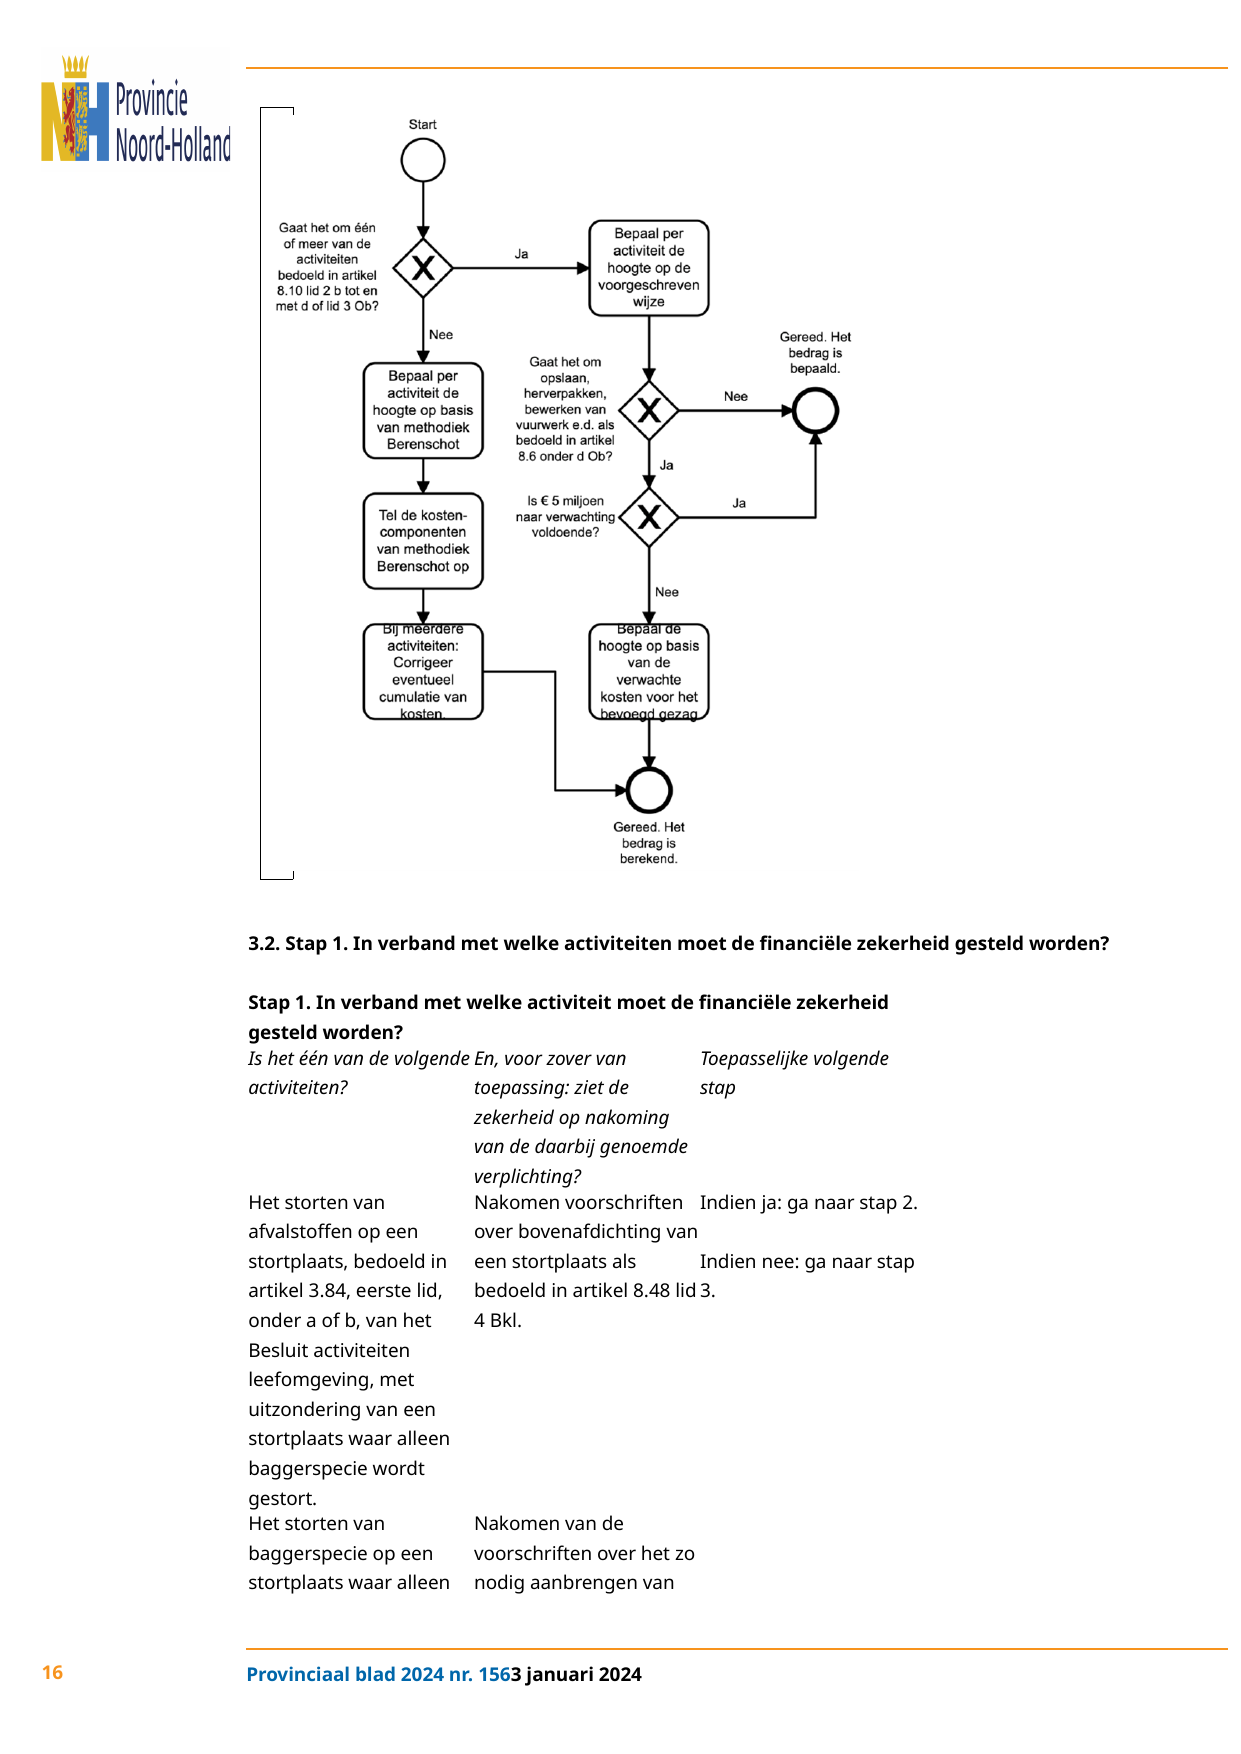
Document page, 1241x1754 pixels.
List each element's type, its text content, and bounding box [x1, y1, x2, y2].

table_cell Nakomen voorschriften over bovenafdichting van een stortplaats als bedoeld in artikel 8.48 lid 4 Bkl. [474, 1189, 700, 1510]
table_header Stap 1. In verband met welke activiteit moet de financiële zekerheid gesteld worden? [248, 990, 926, 1045]
table_cell En, voor zover van toepassing: ziet de zekerheid op nakoming van de daarbij genoemde verplichting? [474, 1045, 700, 1189]
table_cell Is het één van de volgende activiteiten? [248, 1045, 474, 1189]
picture [268, 115, 860, 871]
table_cell Toepasselijke volgende stap [700, 1045, 926, 1189]
table_cell Het storten van afvalstoffen op een stortplaats, bedoeld in artikel 3.84, eerste lid, onder a of b, van het Besluit activiteiten leefomgeving, met uitzondering van een stortplaats waar alleen baggerspecie wordt gestort. [248, 1189, 474, 1510]
table_cell Nakomen van de voorschriften over het zo nodig aanbrengen van [474, 1510, 700, 1595]
table_cell Indien ja: ga naar stap 2. Indien nee: ga naar stap 3. [700, 1189, 926, 1595]
table_cell Het storten van baggerspecie op een stortplaats waar alleen [248, 1510, 474, 1595]
text 3.2. Stap 1. In verband met welke activiteiten moet de financiële zekerheid gesteld worden? [248, 930, 1152, 956]
picture [41, 47, 231, 172]
